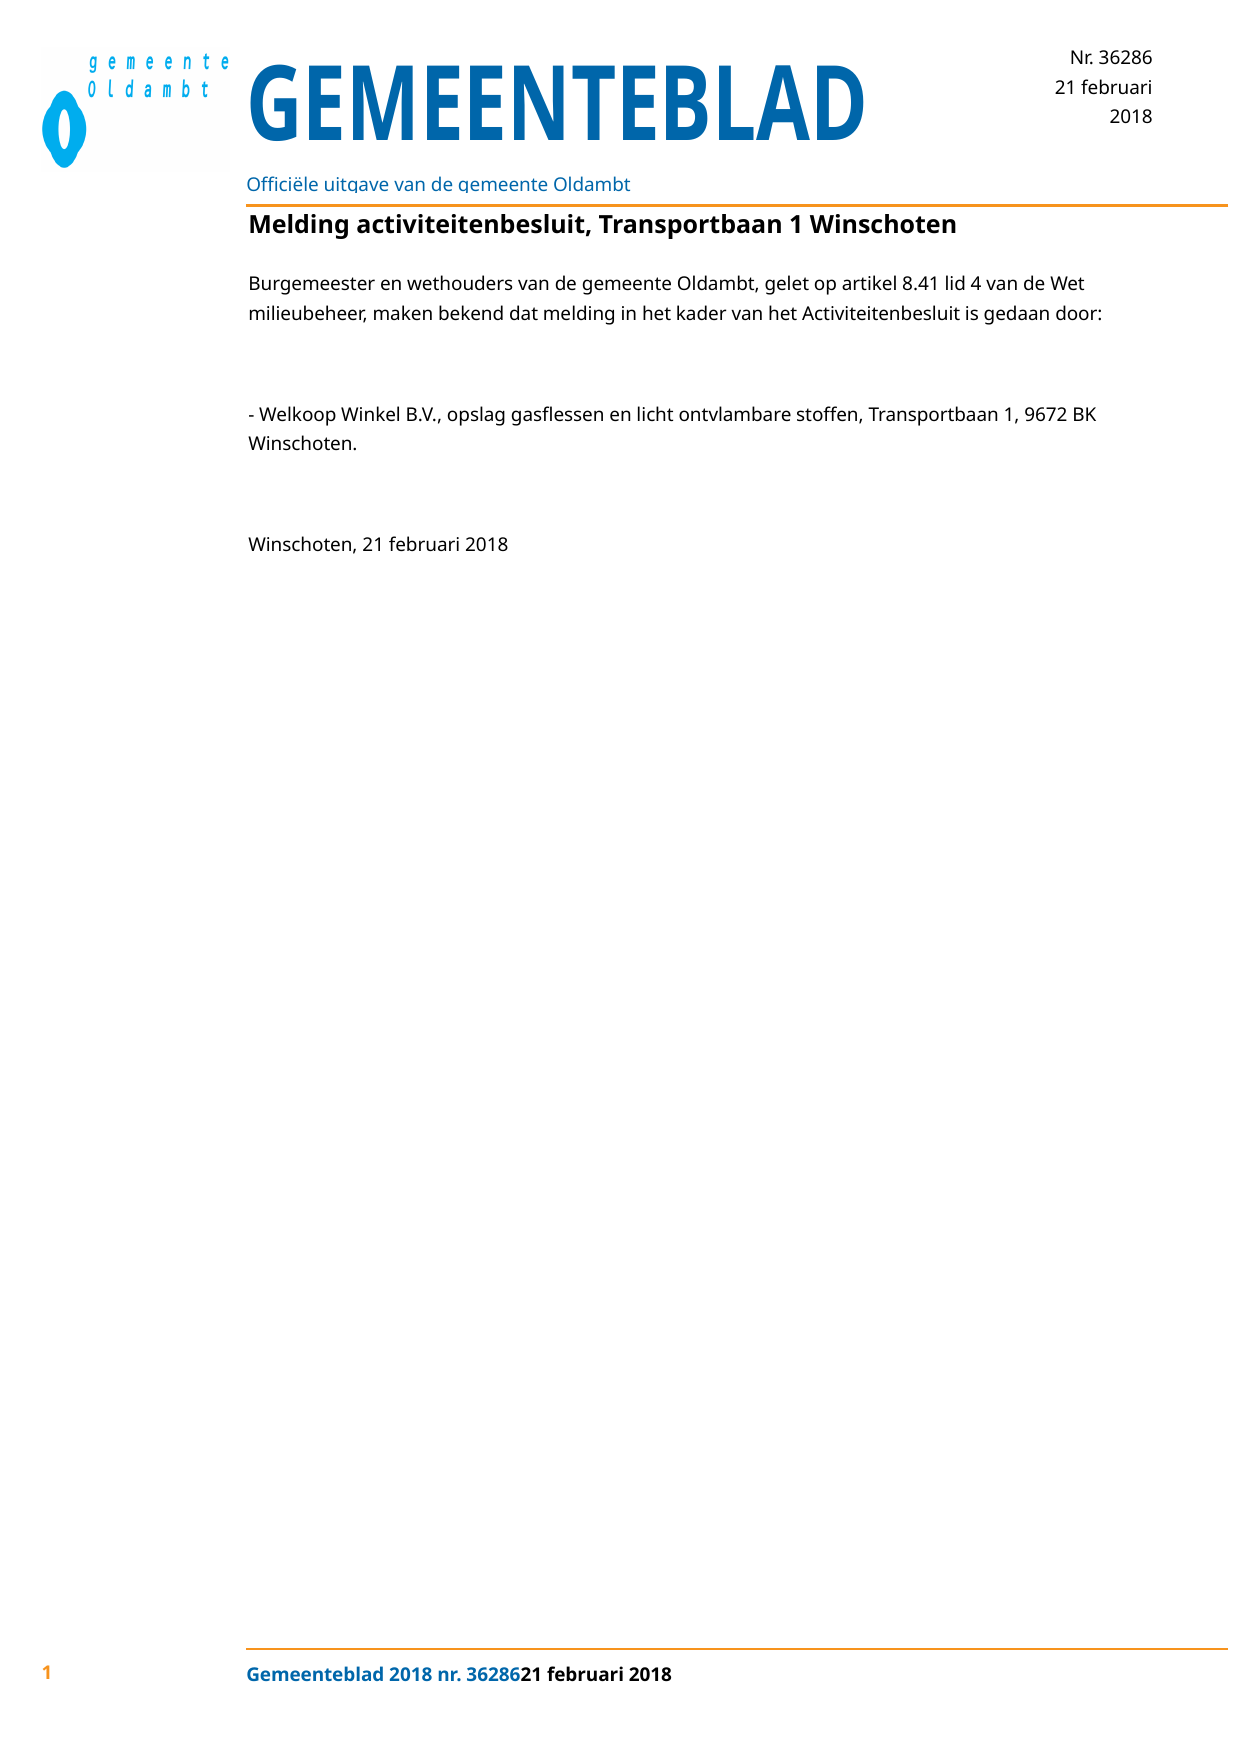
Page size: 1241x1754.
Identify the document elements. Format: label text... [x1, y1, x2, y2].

picture [41, 47, 231, 172]
text - Welkoop Winkel B.V., opslag gasflessen en licht ontvlambare stoffen, Transportbaan 1, 9672 BK Winschoten. [248, 401, 1152, 456]
text Melding activiteitenbesluit, Transportbaan 1 Winschoten [248, 207, 1152, 241]
text Burgemeester en wethouders van de gemeente Oldambt, gelet op artikel 8.41 lid 4 van de Wet milieubeheer, maken bekend dat melding in het kader van het Activiteitenbesluit is gedaan door: [248, 270, 1152, 326]
text Winschoten, 21 februari 2018 [248, 531, 1152, 557]
